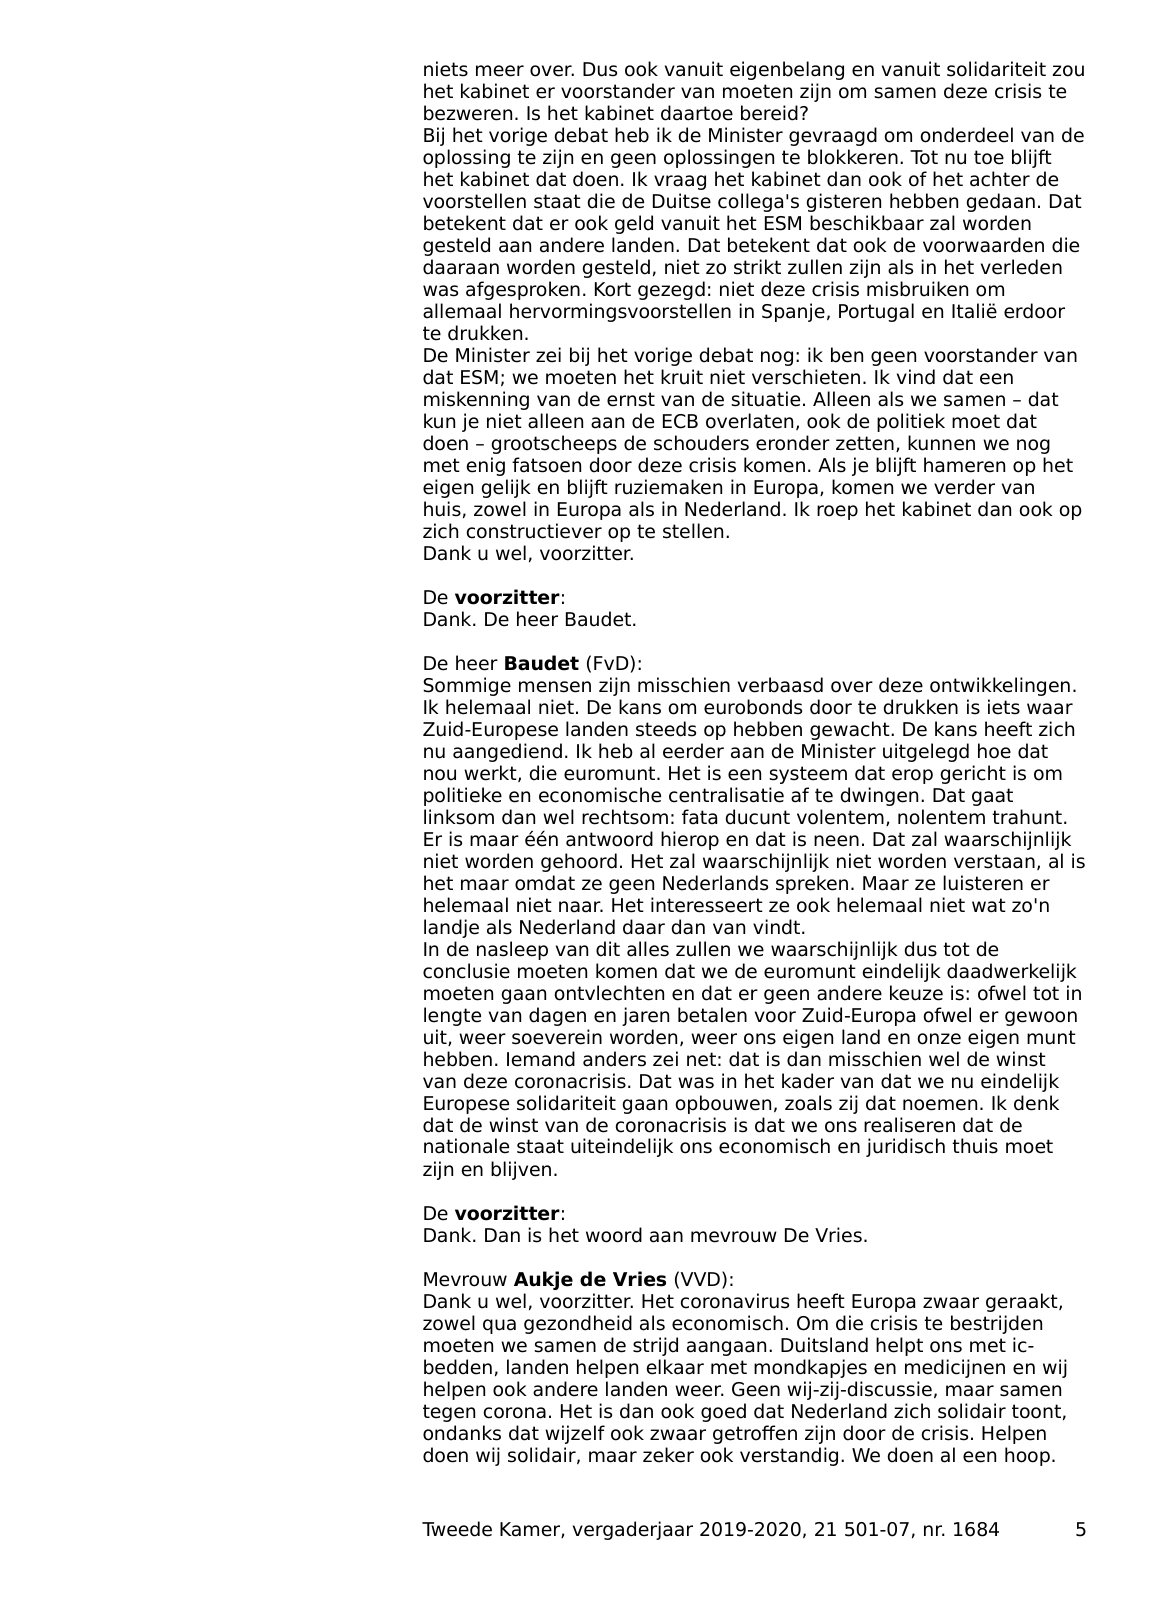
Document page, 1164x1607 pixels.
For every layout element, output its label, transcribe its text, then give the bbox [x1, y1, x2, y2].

text Dank u wel, voorzitter. [422, 543, 1087, 564]
text De voorzitter: [422, 1203, 1087, 1224]
text De Minister zei bij het vorige debat nog: ik ben geen voorstander van dat ESM; we moeten het kruit niet verschieten. Ik vind dat een miskenning van de ernst van de situatie. Alleen als we samen – dat kun je niet alleen aan de ECB overlaten, ook de politiek moet dat doen – grootscheeps de schouders eronder zetten, kunnen we nog met enig fatsoen door deze crisis komen. Als je blijft hameren op het eigen gelijk en blijft ruziemaken in Europa, komen we verder van huis, zowel in Europa als in Nederland. Ik roep het kabinet dan ook op zich constructiever op te stellen. [422, 345, 1087, 543]
text De voorzitter: [422, 587, 1087, 609]
text niets meer over. Dus ook vanuit eigenbelang en vanuit solidariteit zou het kabinet er voorstander van moeten zijn om samen deze crisis te bezweren. Is het kabinet daartoe bereid? [422, 59, 1087, 125]
text Dank. Dan is het woord aan mevrouw De Vries. [422, 1224, 1087, 1247]
text Bij het vorige debat heb ik de Minister gevraagd om onderdeel van de oplossing te zijn en geen oplossingen te blokkeren. Tot nu toe blijft het kabinet dat doen. Ik vraag het kabinet dan ook of het achter de voorstellen staat die de Duitse collega's gisteren hebben gedaan. Dat betekent dat er ook geld vanuit het ESM beschikbaar zal worden gesteld aan andere landen. Dat betekent dat ook de voorwaarden die daaraan worden gesteld, niet zo strikt zullen zijn als in het verleden was afgesproken. Kort gezegd: niet deze crisis misbruiken om allemaal hervormingsvoorstellen in Spanje, Portugal en Italië erdoor te drukken. [422, 125, 1087, 345]
text Sommige mensen zijn misschien verbaasd over deze ontwikkelingen. Ik helemaal niet. De kans om eurobonds door te drukken is iets waar Zuid-Europese landen steeds op hebben gewacht. De kans heeft zich nu aangediend. Ik heb al eerder aan de Minister uitgelegd hoe dat nou werkt, die euromunt. Het is een systeem dat erop gericht is om politieke en economische centralisatie af te dwingen. Dat gaat linksom dan wel rechtsom: fata ducunt volentem, nolentem trahunt. Er is maar één antwoord hierop en dat is neen. Dat zal waarschijnlijk niet worden gehoord. Het zal waarschijnlijk niet worden verstaan, al is het maar omdat ze geen Nederlands spreken. Maar ze luisteren er helemaal niet naar. Het interesseert ze ook helemaal niet wat zo'n landje als Nederland daar dan van vindt. [422, 675, 1087, 939]
text Mevrouw Aukje de Vries (VVD): [422, 1269, 1087, 1291]
text In de nasleep van dit alles zullen we waarschijnlijk dus tot de conclusie moeten komen dat we de euromunt eindelijk daadwerkelijk moeten gaan ontvlechten en dat er geen andere keuze is: ofwel tot in lengte van dagen en jaren betalen voor Zuid-Europa ofwel er gewoon uit, weer soeverein worden, weer ons eigen land en onze eigen munt hebben. Iemand anders zei net: dat is dan misschien wel de winst van deze coronacrisis. Dat was in het kader van dat we nu eindelijk Europese solidariteit gaan opbouwen, zoals zij dat noemen. Ik denk dat de winst van de coronacrisis is dat we ons realiseren dat de nationale staat uiteindelijk ons economisch en juridisch thuis moet zijn en blijven. [422, 939, 1087, 1180]
text Dank. De heer Baudet. [422, 609, 1087, 631]
text Dank u wel, voorzitter. Het coronavirus heeft Europa zwaar geraakt, zowel qua gezondheid als economisch. Om die crisis te bestrijden moeten we samen de strijd aangaan. Duitsland helpt ons met ic-bedden, landen helpen elkaar met mondkapjes en medicijnen en wij helpen ook andere landen weer. Geen wij-zij-discussie, maar samen tegen corona. Het is dan ook goed dat Nederland zich solidair toont, ondanks dat wijzelf ook zwaar getroffen zijn door de crisis. Helpen doen wij solidair, maar zeker ook verstandig. We doen al een hoop. [422, 1291, 1087, 1467]
text De heer Baudet (FvD): [422, 653, 1087, 675]
